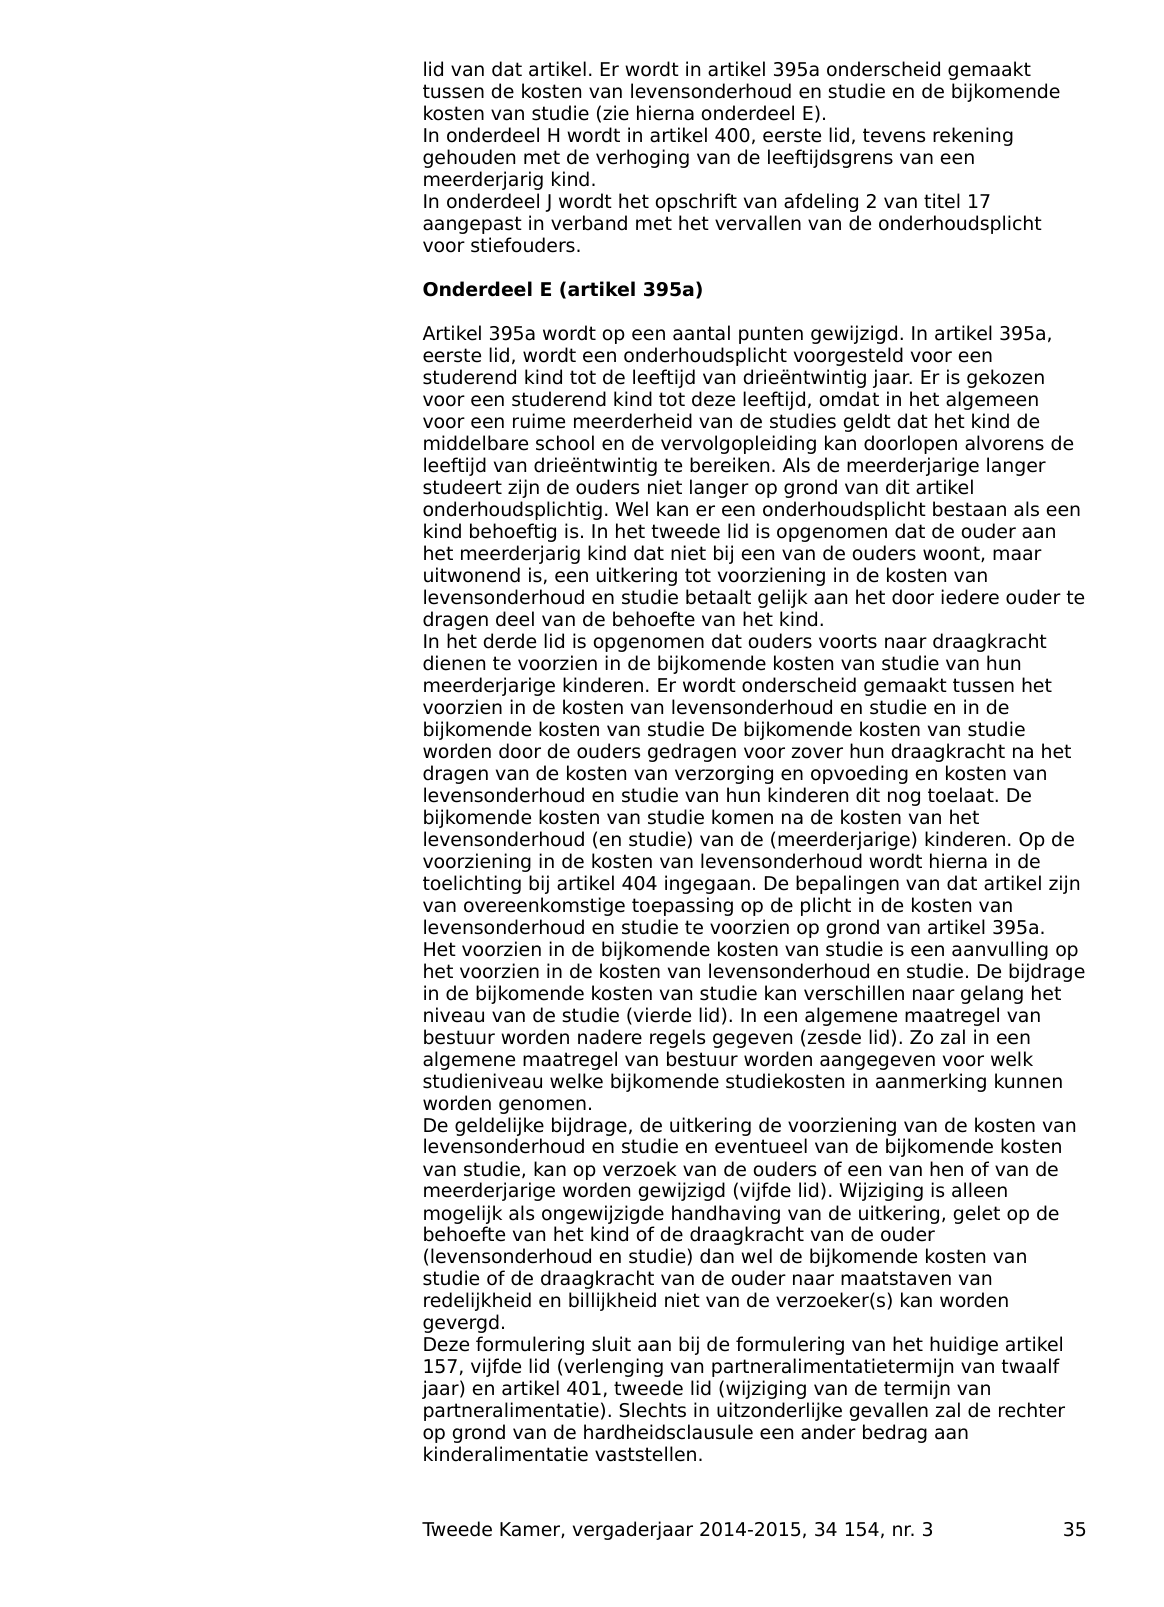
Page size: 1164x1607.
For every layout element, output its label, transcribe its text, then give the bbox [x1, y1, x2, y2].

text In onderdeel H wordt in artikel 400, eerste lid, tevens rekening gehouden met de verhoging van de leeftijdsgrens van een meerderjarig kind. [422, 125, 1087, 191]
text In het derde lid is opgenomen dat ouders voorts naar draagkracht dienen te voorzien in de bijkomende kosten van studie van hun meerderjarige kinderen. Er wordt onderscheid gemaakt tussen het voorzien in de kosten van levensonderhoud en studie en in de bijkomende kosten van studie De bijkomende kosten van studie worden door de ouders gedragen voor zover hun draagkracht na het dragen van de kosten van verzorging en opvoeding en kosten van levensonderhoud en studie van hun kinderen dit nog toelaat. De bijkomende kosten van studie komen na de kosten van het levensonderhoud (en studie) van de (meerderjarige) kinderen. Op de voorziening in de kosten van levensonderhoud wordt hierna in de toelichting bij artikel 404 ingegaan. De bepalingen van dat artikel zijn van overeenkomstige toepassing op de plicht in de kosten van levensonderhoud en studie te voorzien op grond van artikel 395a. [422, 631, 1087, 939]
text lid van dat artikel. Er wordt in artikel 395a onderscheid gemaakt tussen de kosten van levensonderhoud en studie en de bijkomende kosten van studie (zie hierna onderdeel E). [422, 59, 1087, 125]
text In onderdeel J wordt het opschrift van afdeling 2 van titel 17 aangepast in verband met het vervallen van de onderhoudsplicht voor stiefouders. [422, 191, 1087, 257]
text De geldelijke bijdrage, de uitkering de voorziening van de kosten van levensonderhoud en studie en eventueel van de bijkomende kosten van studie, kan op verzoek van de ouders of een van hen of van de meerderjarige worden gewijzigd (vijfde lid). Wijziging is alleen mogelijk als ongewijzigde handhaving van de uitkering, gelet op de behoefte van het kind of de draagkracht van de ouder (levensonderhoud en studie) dan wel de bijkomende kosten van studie of de draagkracht van de ouder naar maatstaven van redelijkheid en billijkheid niet van de verzoeker(s) kan worden gevergd. [422, 1114, 1087, 1334]
text Artikel 395a wordt op een aantal punten gewijzigd. In artikel 395a, eerste lid, wordt een onderhoudsplicht voorgesteld voor een studerend kind tot de leeftijd van drieëntwintig jaar. Er is gekozen voor een studerend kind tot deze leeftijd, omdat in het algemeen voor een ruime meerderheid van de studies geldt dat het kind de middelbare school en de vervolgopleiding kan doorlopen alvorens de leeftijd van drieëntwintig te bereiken. Als de meerderjarige langer studeert zijn de ouders niet langer op grond van dit artikel onderhoudsplichtig. Wel kan er een onderhoudsplicht bestaan als een kind behoeftig is. In het tweede lid is opgenomen dat de ouder aan het meerderjarig kind dat niet bij een van de ouders woont, maar uitwonend is, een uitkering tot voorziening in de kosten van levensonderhoud en studie betaalt gelijk aan het door iedere ouder te dragen deel van de behoefte van het kind. [422, 323, 1087, 631]
subtitle Onderdeel E (artikel 395a) [422, 279, 1087, 301]
text Het voorzien in de bijkomende kosten van studie is een aanvulling op het voorzien in de kosten van levensonderhoud en studie. De bijdrage in de bijkomende kosten van studie kan verschillen naar gelang het niveau van de studie (vierde lid). In een algemene maatregel van bestuur worden nadere regels gegeven (zesde lid). Zo zal in een algemene maatregel van bestuur worden aangegeven voor welk studieniveau welke bijkomende studiekosten in aanmerking kunnen worden genomen. [422, 939, 1087, 1114]
text Deze formulering sluit aan bij de formulering van het huidige artikel 157, vijfde lid (verlenging van partneralimentatietermijn van twaalf jaar) en artikel 401, tweede lid (wijziging van de termijn van partneralimentatie). Slechts in uitzonderlijke gevallen zal de rechter op grond van de hardheidsclausule een ander bedrag aan kinderalimentatie vaststellen. [422, 1334, 1087, 1466]
